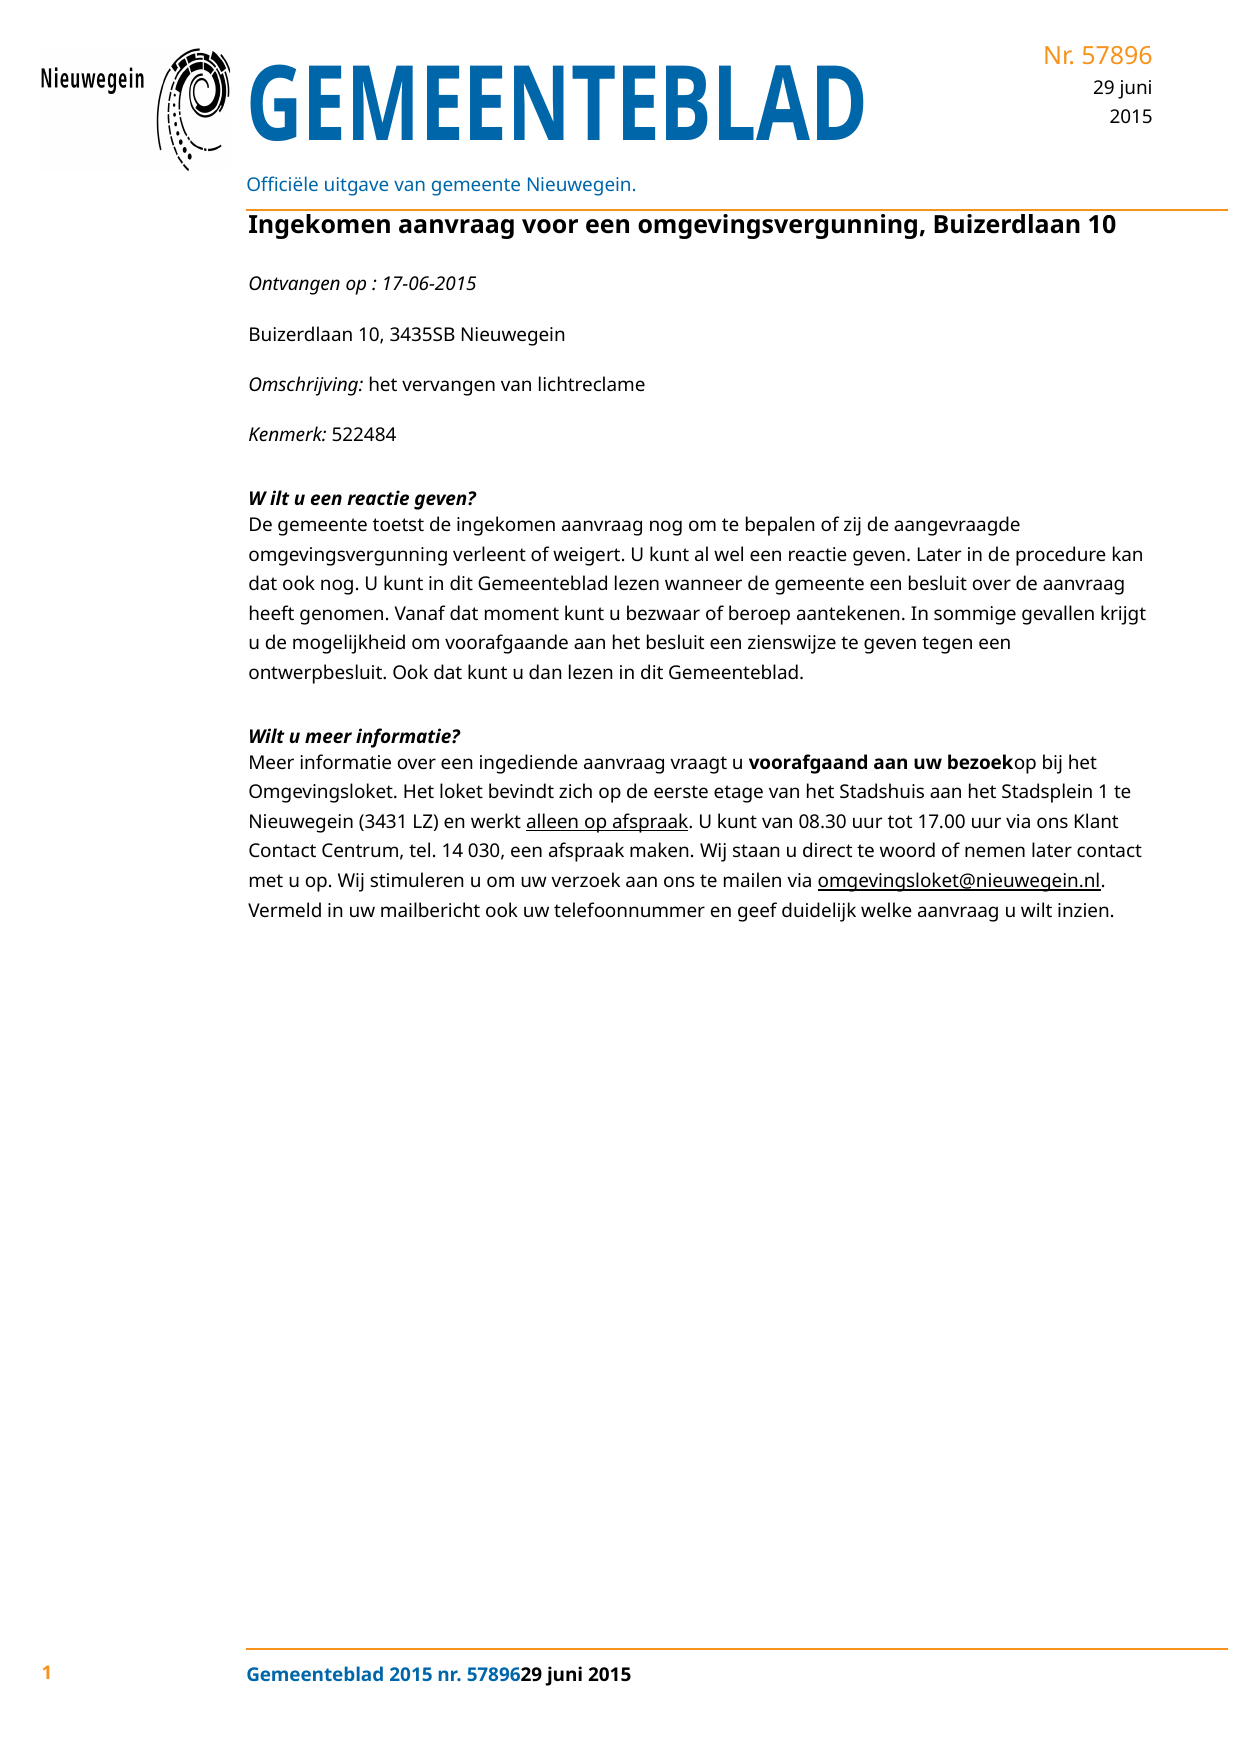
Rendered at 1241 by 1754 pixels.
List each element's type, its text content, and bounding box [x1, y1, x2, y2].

text Ontvangen op : 17-06-2015 [248, 270, 1152, 296]
text Meer informatie over een ingediende aanvraag vraagt u voorafgaand aan uw bezoekop bij het Omgevingsloket. Het loket bevindt zich op de eerste etage van het Stadshuis aan het Stadsplein 1 te Nieuwegein (3431 LZ) en werkt alleen op afspraak. U kunt van 08.30 uur tot 17.00 uur via ons Klant Contact Centrum, tel. 14 030, een afspraak maken. Wij staan u direct te woord of nemen later contact met u op. Wij stimuleren u om uw verzoek aan ons te mailen via omgevingsloket@nieuwegein.nl. Vermeld in uw mailbericht ook uw telefoonnummer en geef duidelijk welke aanvraag u wilt inzien. [248, 749, 1152, 922]
text Wilt u meer informatie? [248, 723, 1152, 749]
text W ilt u een reactie geven? [248, 486, 1152, 511]
text Omschrijving: het vervangen van lichtreclame [248, 371, 1152, 397]
text Kenmerk: 522484 [248, 422, 1152, 447]
text Buizerdlaan 10, 3435SB Nieuwegein [248, 321, 1152, 346]
picture [41, 47, 231, 172]
text De gemeente toetst de ingekomen aanvraag nog om te bepalen of zij de aangevraagde omgevingsvergunning verleent of weigert. U kunt al wel een reactie geven. Later in de procedure kan dat ook nog. U kunt in dit Gemeenteblad lezen wanneer de gemeente een besluit over de aanvraag heeft genomen. Vanaf dat moment kunt u bezwaar of beroep aantekenen. In sommige gevallen krijgt u de mogelijkheid om voorafgaande aan het besluit een zienswijze te geven tegen een ontwerpbesluit. Ook dat kunt u dan lezen in dit Gemeenteblad. [248, 511, 1152, 685]
text Ingekomen aanvraag voor een omgevingsvergunning, Buizerdlaan 10 [248, 211, 1152, 241]
